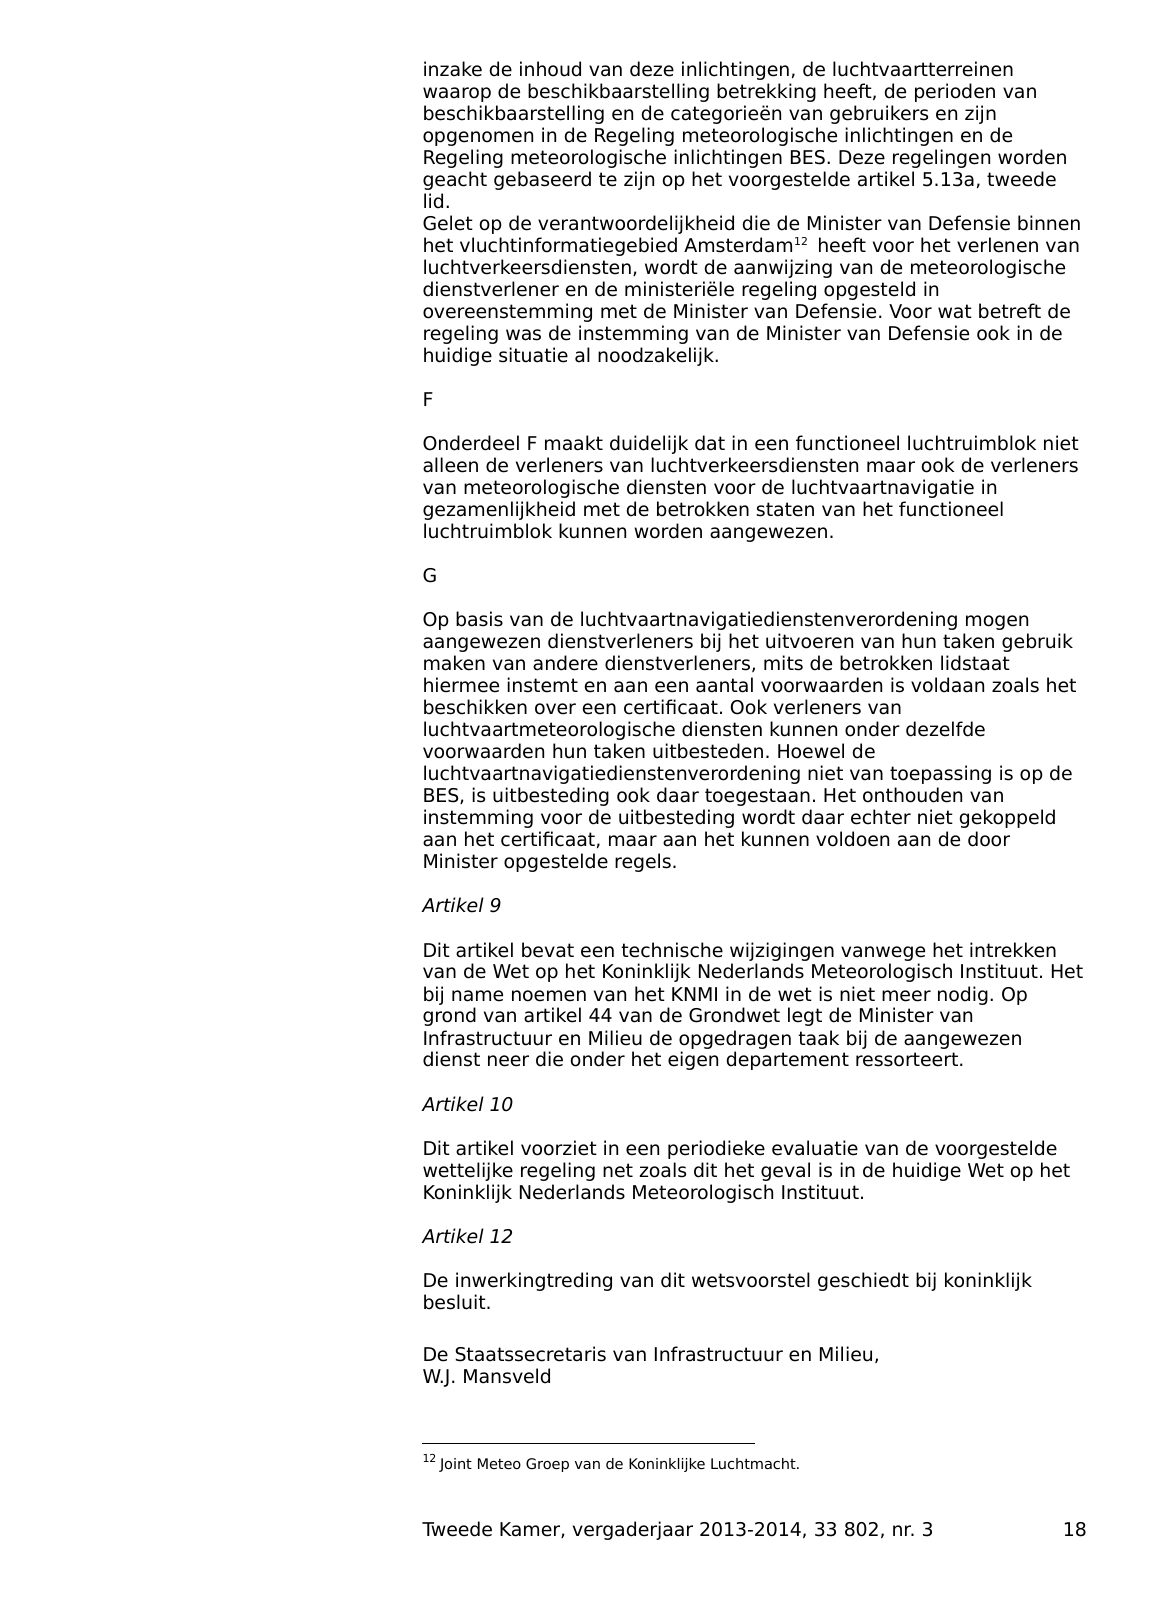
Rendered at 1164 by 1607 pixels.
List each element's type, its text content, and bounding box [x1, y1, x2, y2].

text G [422, 565, 1087, 587]
subtitle Artikel 12 [422, 1226, 1087, 1248]
text Dit artikel voorziet in een periodieke evaluatie van de voorgestelde wettelijke regeling net zoals dit het geval is in de huidige Wet op het Koninklijk Nederlands Meteorologisch Instituut. [422, 1138, 1087, 1204]
text Onderdeel F maakt duidelijk dat in een functioneel luchtruimblok niet alleen de verleners van luchtverkeersdiensten maar ook de verleners van meteorologische diensten voor de luchtvaartnavigatie in gezamenlijkheid met de betrokken staten van het functioneel luchtruimblok kunnen worden aangewezen. [422, 433, 1087, 543]
text Gelet op de verantwoordelijkheid die de Minister van Defensie binnen het vluchtinformatiegebied Amsterdam heeft voor het verlenen van luchtverkeersdiensten, wordt de aanwijzing van de meteorologische dienstverlener en de ministeriële regeling opgesteld in overeenstemming met de Minister van Defensie. Voor wat betreft de regeling was de instemming van de Minister van Defensie ook in de huidige situatie al noodzakelijk. [422, 213, 1087, 367]
text Dit artikel bevat een technische wijzigingen vanwege het intrekken van de Wet op het Koninklijk Nederlands Meteorologisch Instituut. Het bij name noemen van het KNMI in de wet is niet meer nodig. Op grond van artikel 44 van de Grondwet legt de Minister van Infrastructuur en Milieu de opgedragen taak bij de aangewezen dienst neer die onder het eigen departement ressorteert. [422, 939, 1087, 1071]
text De Staatssecretaris van Infrastructuur en Milieu, W.J. Mansveld [422, 1344, 1087, 1388]
text Joint Meteo Groep van de Koninklijke Luchtmacht. [422, 1452, 1087, 1474]
text De inwerkingtreding van dit wetsvoorstel geschiedt bij koninklijk besluit. [422, 1270, 1087, 1314]
text F [422, 389, 1087, 411]
subtitle Artikel 10 [422, 1093, 1087, 1116]
text Op basis van de luchtvaartnavigatiedienstenverordening mogen aangewezen dienstverleners bij het uitvoeren van hun taken gebruik maken van andere dienstverleners, mits de betrokken lidstaat hiermee instemt en aan een aantal voorwaarden is voldaan zoals het beschikken over een certificaat. Ook verleners van luchtvaartmeteorologische diensten kunnen onder dezelfde voorwaarden hun taken uitbesteden. Hoewel de luchtvaartnavigatiedienstenverordening niet van toepassing is op de BES, is uitbesteding ook daar toegestaan. Het onthouden van instemming voor de uitbesteding wordt daar echter niet gekoppeld aan het certificaat, maar aan het kunnen voldoen aan de door Minister opgestelde regels. [422, 609, 1087, 873]
subtitle Artikel 9 [422, 895, 1087, 917]
text inzake de inhoud van deze inlichtingen, de luchtvaartterreinen waarop de beschikbaarstelling betrekking heeft, de perioden van beschikbaarstelling en de categorieën van gebruikers en zijn opgenomen in de Regeling meteorologische inlichtingen en de Regeling meteorologische inlichtingen BES. Deze regelingen worden geacht gebaseerd te zijn op het voorgestelde artikel 5.13a, tweede lid. [422, 59, 1087, 213]
